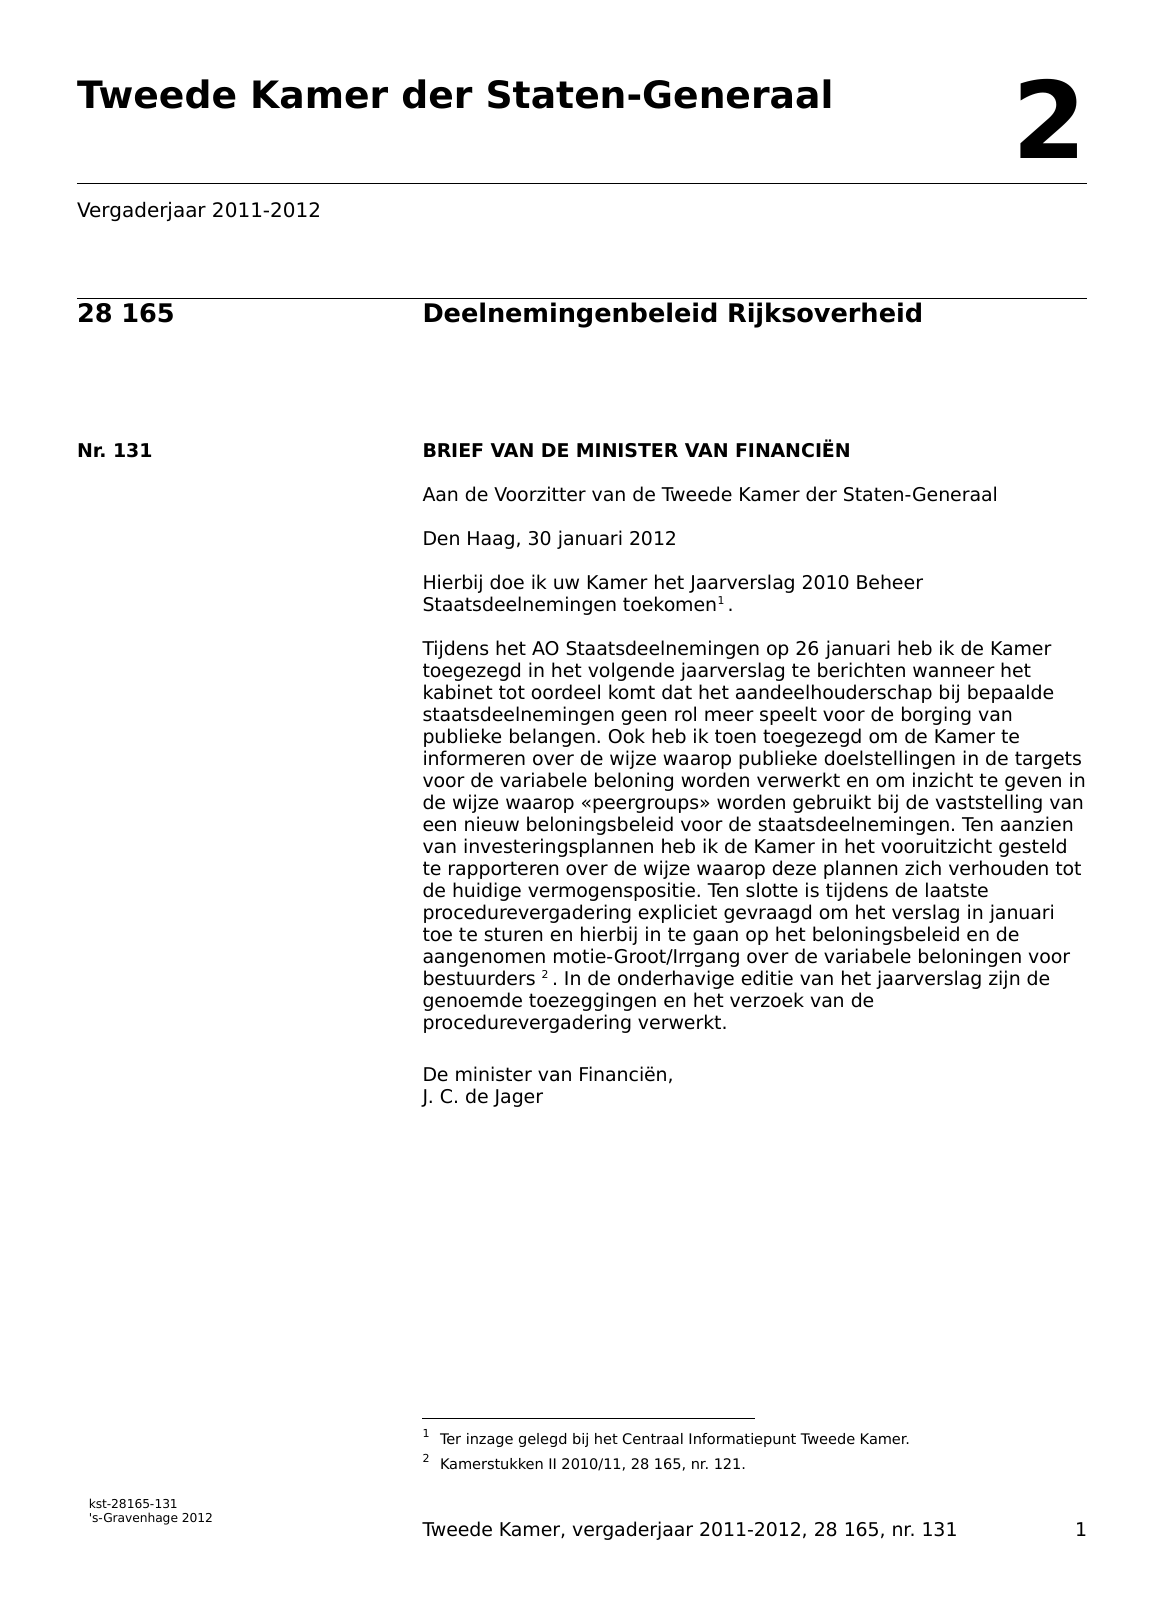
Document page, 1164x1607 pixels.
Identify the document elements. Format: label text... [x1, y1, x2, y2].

text Den Haag, 30 januari 2012 [422, 528, 1087, 550]
table_header 2 [886, 59, 1087, 183]
table_header Tweede Kamer der Staten-Generaal [77, 59, 886, 183]
subtitle Nr. 131 BRIEF VAN DE MINISTER VAN FINANCIËN [77, 440, 1087, 462]
text kst-28165-131 [88, 1497, 323, 1511]
text De minister van Financiën, J. C. de Jager [422, 1064, 1087, 1108]
text Ter inzage gelegd bij het Centraal Informatiepunt Tweede Kamer. [422, 1427, 1087, 1449]
text Tijdens het AO Staatsdeelnemingen op 26 januari heb ik de Kamer toegezegd in het volgende jaarverslag te berichten wanneer het kabinet tot oordeel komt dat het aandeelhouderschap bij bepaalde staatsdeelnemingen geen rol meer speelt voor de borging van publieke belangen. Ook heb ik toen toegezegd om de Kamer te informeren over de wijze waarop publieke doelstellingen in de targets voor de variabele beloning worden verwerkt en om inzicht te geven in de wijze waarop «peergroups» worden gebruikt bij de vaststelling van een nieuw beloningsbeleid voor de staatsdeelnemingen. Ten aanzien van investeringsplannen heb ik de Kamer in het vooruitzicht gesteld te rapporteren over de wijze waarop deze plannen zich verhouden tot de huidige vermogenspositie. Ten slotte is tijdens de laatste procedurevergadering expliciet gevraagd om het verslag in januari toe te sturen en hierbij in te gaan op het beloningsbeleid en de aangenomen motie-Groot/Irrgang over de variabele beloningen voor bestuurders . In de onderhavige editie van het jaarverslag zijn de genoemde toezeggingen en het verzoek van de procedurevergadering verwerkt. [422, 638, 1087, 1034]
text 's-Gravenhage 2012 [88, 1511, 323, 1525]
text Hierbij doe ik uw Kamer het Jaarverslag 2010 Beheer Staatsdeelnemingen toekomen. [422, 572, 1087, 616]
subtitle 28 165 Deelnemingenbeleid Rijksoverheid [77, 299, 1087, 329]
text Kamerstukken II 2010/11, 28 165, nr. 121. [422, 1452, 1087, 1474]
text Aan de Voorzitter van de Tweede Kamer der Staten-Generaal [422, 484, 1087, 506]
table_cell Vergaderjaar 2011-2012 [77, 184, 1087, 298]
